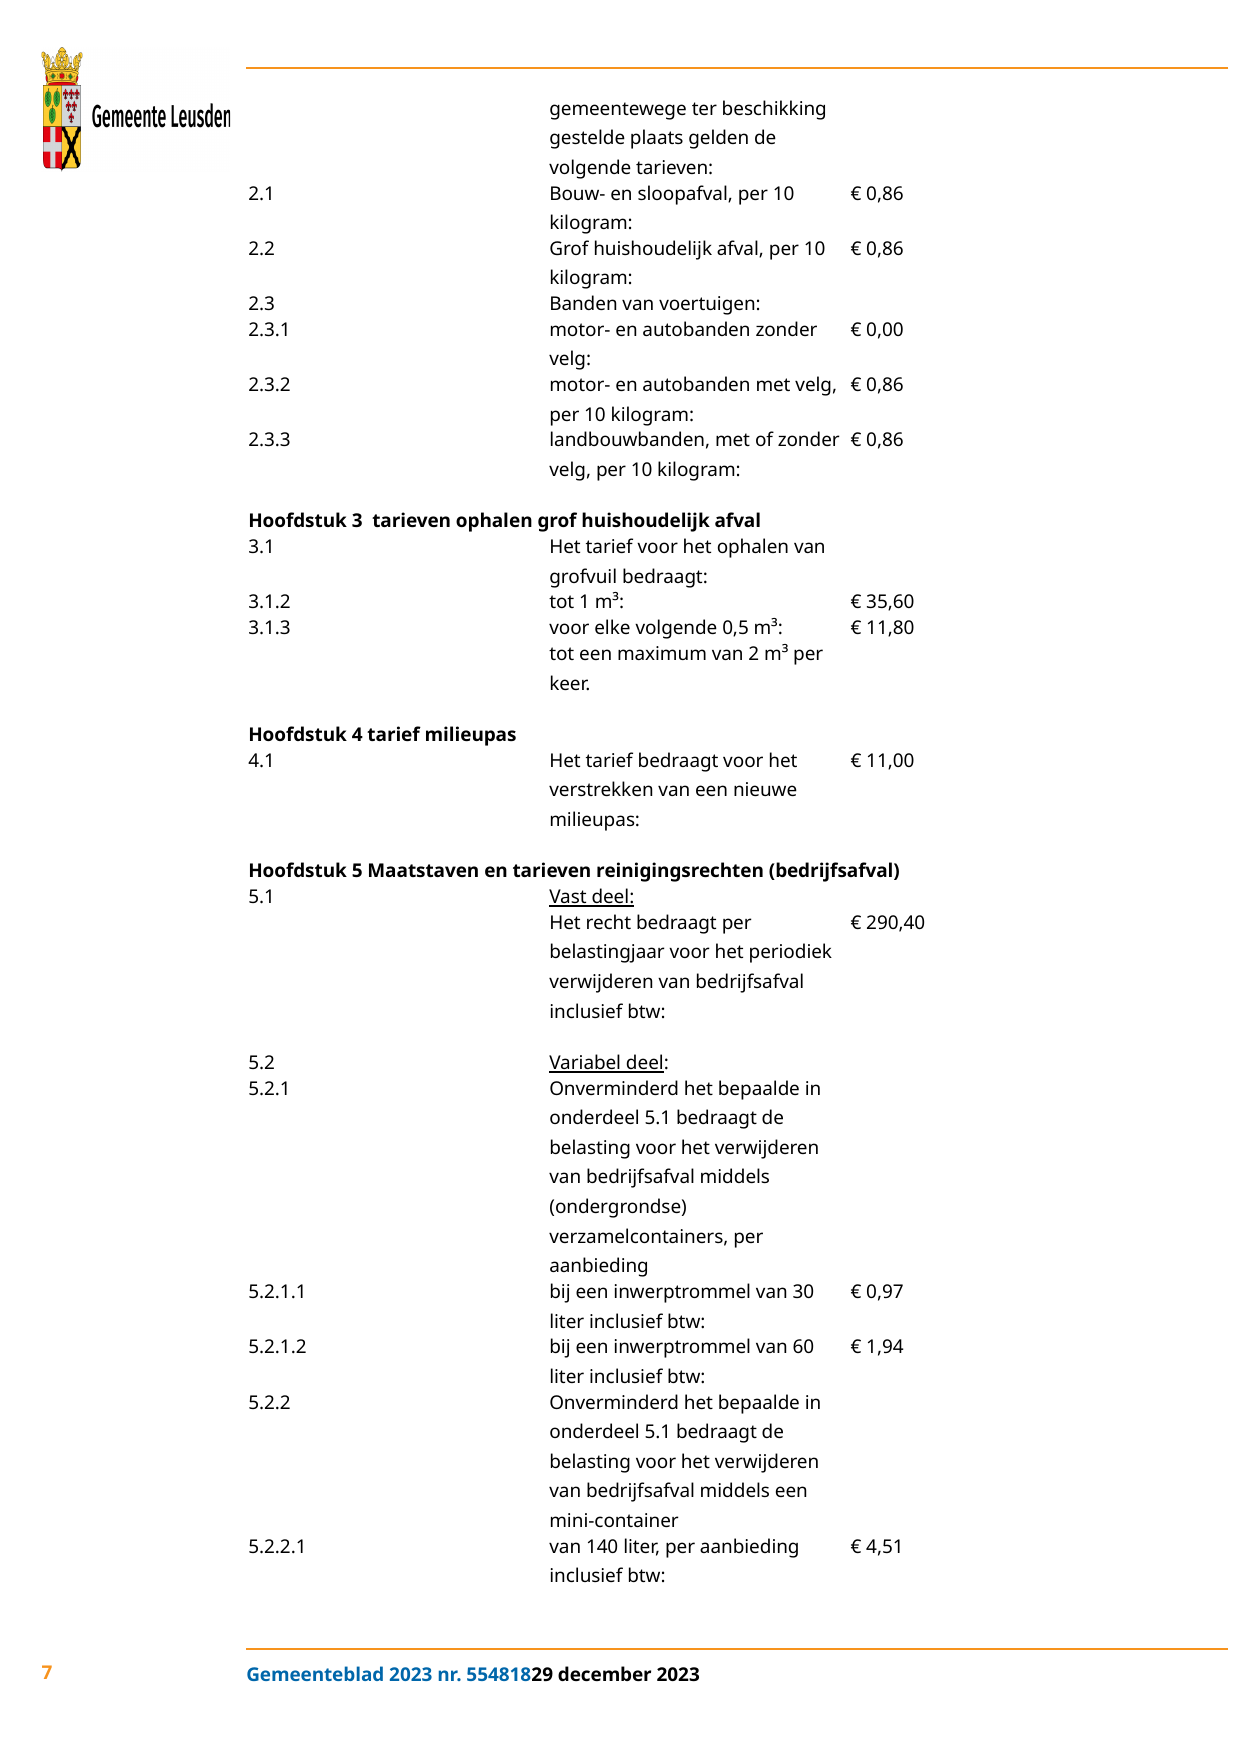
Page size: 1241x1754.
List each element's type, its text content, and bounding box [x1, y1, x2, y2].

table_cell Bouw- en sloopafval, per 10 kilogram: [549, 180, 850, 235]
table_cell [850, 482, 1152, 508]
table_cell Vast deel: [549, 883, 850, 909]
table_cell 2.2 [248, 235, 549, 290]
table_cell [850, 1389, 1152, 1533]
table_cell [850, 696, 1152, 721]
table_cell [549, 832, 850, 858]
table_cell € 0,86 [850, 371, 1152, 427]
table_cell 2.1 [248, 180, 549, 235]
table_cell [850, 883, 1152, 909]
table_cell 5.2.1.2 [248, 1334, 549, 1389]
table_cell € 0,97 [850, 1278, 1152, 1333]
table_cell landbouwbanden, met of zonder velg, per 10 kilogram: [549, 427, 850, 482]
table_cell [850, 1049, 1152, 1075]
table_cell Het tarief voor het ophalen van grofvuil bedraagt: [549, 534, 850, 589]
table_cell voor elke volgende 0,5 m³: [549, 615, 850, 640]
table_cell [549, 696, 850, 721]
table_cell Hoofdstuk 4 tarief milieupas [248, 721, 1152, 747]
table_cell € 4,51 [850, 1533, 1152, 1588]
table_cell [850, 290, 1152, 316]
table_cell € 0,86 [850, 427, 1152, 482]
table_cell [549, 482, 850, 508]
table_cell 3.1.2 [248, 589, 549, 614]
table_cell bij een inwerptrommel van 60 liter inclusief btw: [549, 1334, 850, 1389]
table_cell van 140 liter, per aanbieding inclusief btw: [549, 1533, 850, 1588]
table_cell 5.2.1.1 [248, 1278, 549, 1333]
table_cell € 11,80 [850, 615, 1152, 640]
table_cell 2.3.3 [248, 427, 549, 482]
table_cell € 35,60 [850, 589, 1152, 614]
table_cell 2.3.2 [248, 371, 549, 427]
table_cell bij een inwerptrommel van 30 liter inclusief btw: [549, 1278, 850, 1333]
table_cell 2.3 [248, 290, 549, 316]
table_cell 3.1.3 [248, 615, 549, 640]
table_cell € 1,94 [850, 1334, 1152, 1389]
table_cell Banden van voertuigen: [549, 290, 850, 316]
table_cell [248, 909, 549, 1023]
table_cell Onverminderd het bepaalde in onderdeel 5.1 bedraagt de belasting voor het verwijderen van bedrijfsafval middels (ondergrondse) verzamelcontainers, per aanbieding [549, 1075, 850, 1278]
table_cell € 290,40 [850, 909, 1152, 1023]
table_cell motor- en autobanden zonder velg: [549, 316, 850, 371]
table_cell € 0,00 [850, 316, 1152, 371]
table_cell [850, 1024, 1152, 1049]
table_cell tot een maximum van 2 m³ per keer. [549, 640, 850, 696]
table_cell gemeentewege ter beschikking gestelde plaats gelden de volgende tarieven: [549, 95, 850, 180]
table_cell [850, 832, 1152, 858]
table_cell [248, 696, 549, 721]
table_cell [850, 640, 1152, 696]
table_cell 3.1 [248, 534, 549, 589]
table_cell [248, 482, 549, 508]
table_cell € 11,00 [850, 747, 1152, 832]
table_cell 5.2.2 [248, 1389, 549, 1533]
table_cell 5.2.1 [248, 1075, 549, 1278]
table_cell [850, 1075, 1152, 1278]
table_cell [549, 1024, 850, 1049]
table_cell € 0,86 [850, 235, 1152, 290]
table_cell Hoofdstuk 3 tarieven ophalen grof huishoudelijk afval [248, 508, 1152, 533]
table_cell Onverminderd het bepaalde in onderdeel 5.1 bedraagt de belasting voor het verwijderen van bedrijfsafval middels een mini-container [549, 1389, 850, 1533]
picture [41, 47, 231, 172]
table_cell € 0,86 [850, 180, 1152, 235]
table_cell [850, 534, 1152, 589]
table_cell Variabel deel: [549, 1049, 850, 1075]
table_cell tot 1 m³: [549, 589, 850, 614]
table_cell 5.2.2.1 [248, 1533, 549, 1588]
table_cell Hoofdstuk 5 Maatstaven en tarieven reinigingsrechten (bedrijfsafval) [248, 858, 1152, 883]
table_cell [248, 640, 549, 696]
table_cell [850, 95, 1152, 180]
table_cell 5.1 [248, 883, 549, 909]
table_cell [248, 95, 549, 180]
table_cell [248, 832, 549, 858]
table_cell Het recht bedraagt per belastingjaar voor het periodiek verwijderen van bedrijfsafval inclusief btw: [549, 909, 850, 1023]
table_cell motor- en autobanden met velg, per 10 kilogram: [549, 371, 850, 427]
table_cell 4.1 [248, 747, 549, 832]
table_cell 2.3.1 [248, 316, 549, 371]
table_cell Grof huishoudelijk afval, per 10 kilogram: [549, 235, 850, 290]
table_cell [248, 1024, 549, 1049]
table_cell Het tarief bedraagt voor het verstrekken van een nieuwe milieupas: [549, 747, 850, 832]
table_cell 5.2 [248, 1049, 549, 1075]
